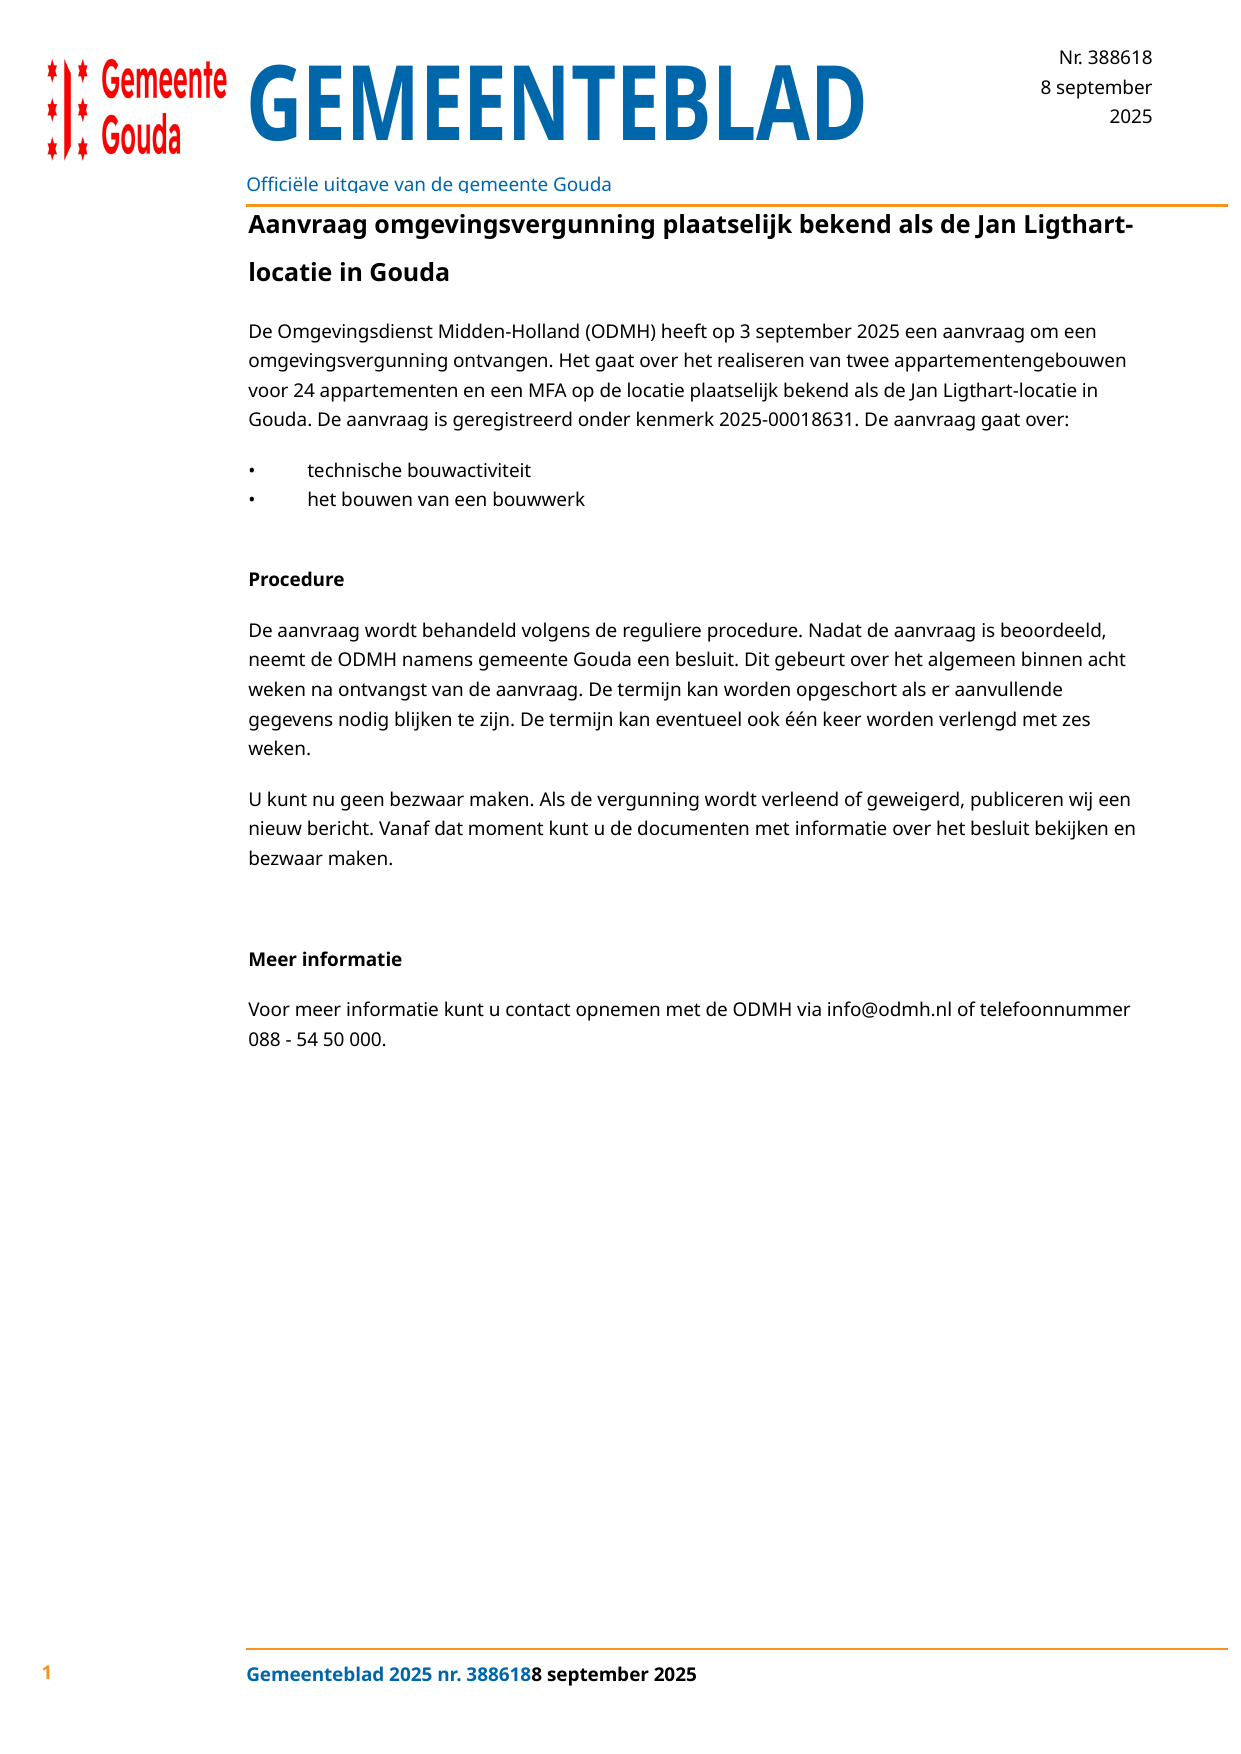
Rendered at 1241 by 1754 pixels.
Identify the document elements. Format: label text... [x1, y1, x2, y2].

text Procedure [248, 567, 1152, 592]
text U kunt nu geen bezwaar maken. Als de vergunning wordt verleend of geweigerd, publiceren wij een nieuw bericht. Vanaf dat moment kunt u de documenten met informatie over het besluit bekijken en bezwaar maken. [248, 786, 1152, 871]
text De aanvraag wordt behandeld volgens de reguliere procedure. Nadat de aanvraag is beoordeeld, neemt de ODMH namens gemeente Gouda een besluit. Dit gebeurt over het algemeen binnen acht weken na ontvangst van de aanvraag. De termijn kan worden opgeschort als er aanvullende gegevens nodig blijken te zijn. De termijn kan eventueel ook één keer worden verlengd met zes weken. [248, 617, 1152, 761]
text Aanvraag omgevingsvergunning plaatselijk bekend als de Jan Ligthart-locatie in Gouda [248, 207, 1152, 288]
list technische bouwactiviteit [248, 457, 1152, 483]
list het bouwen van een bouwwerk [248, 487, 1152, 512]
text De Omgevingsdienst Midden-Holland (ODMH) heeft op 3 september 2025 een aanvraag om een omgevingsvergunning ontvangen. Het gaat over het realiseren van twee appartementengebouwen voor 24 appartementen en een MFA op de locatie plaatselijk bekend als de Jan Ligthart-locatie in Gouda. De aanvraag is geregistreerd onder kenmerk 2025-00018631. De aanvraag gaat over: [248, 318, 1152, 432]
picture [41, 47, 231, 172]
text Meer informatie [248, 946, 1152, 972]
text Voor meer informatie kunt u contact opnemen met de ODMH via info@odmh.nl of telefoonnummer 088 - 54 50 000. [248, 996, 1152, 1052]
